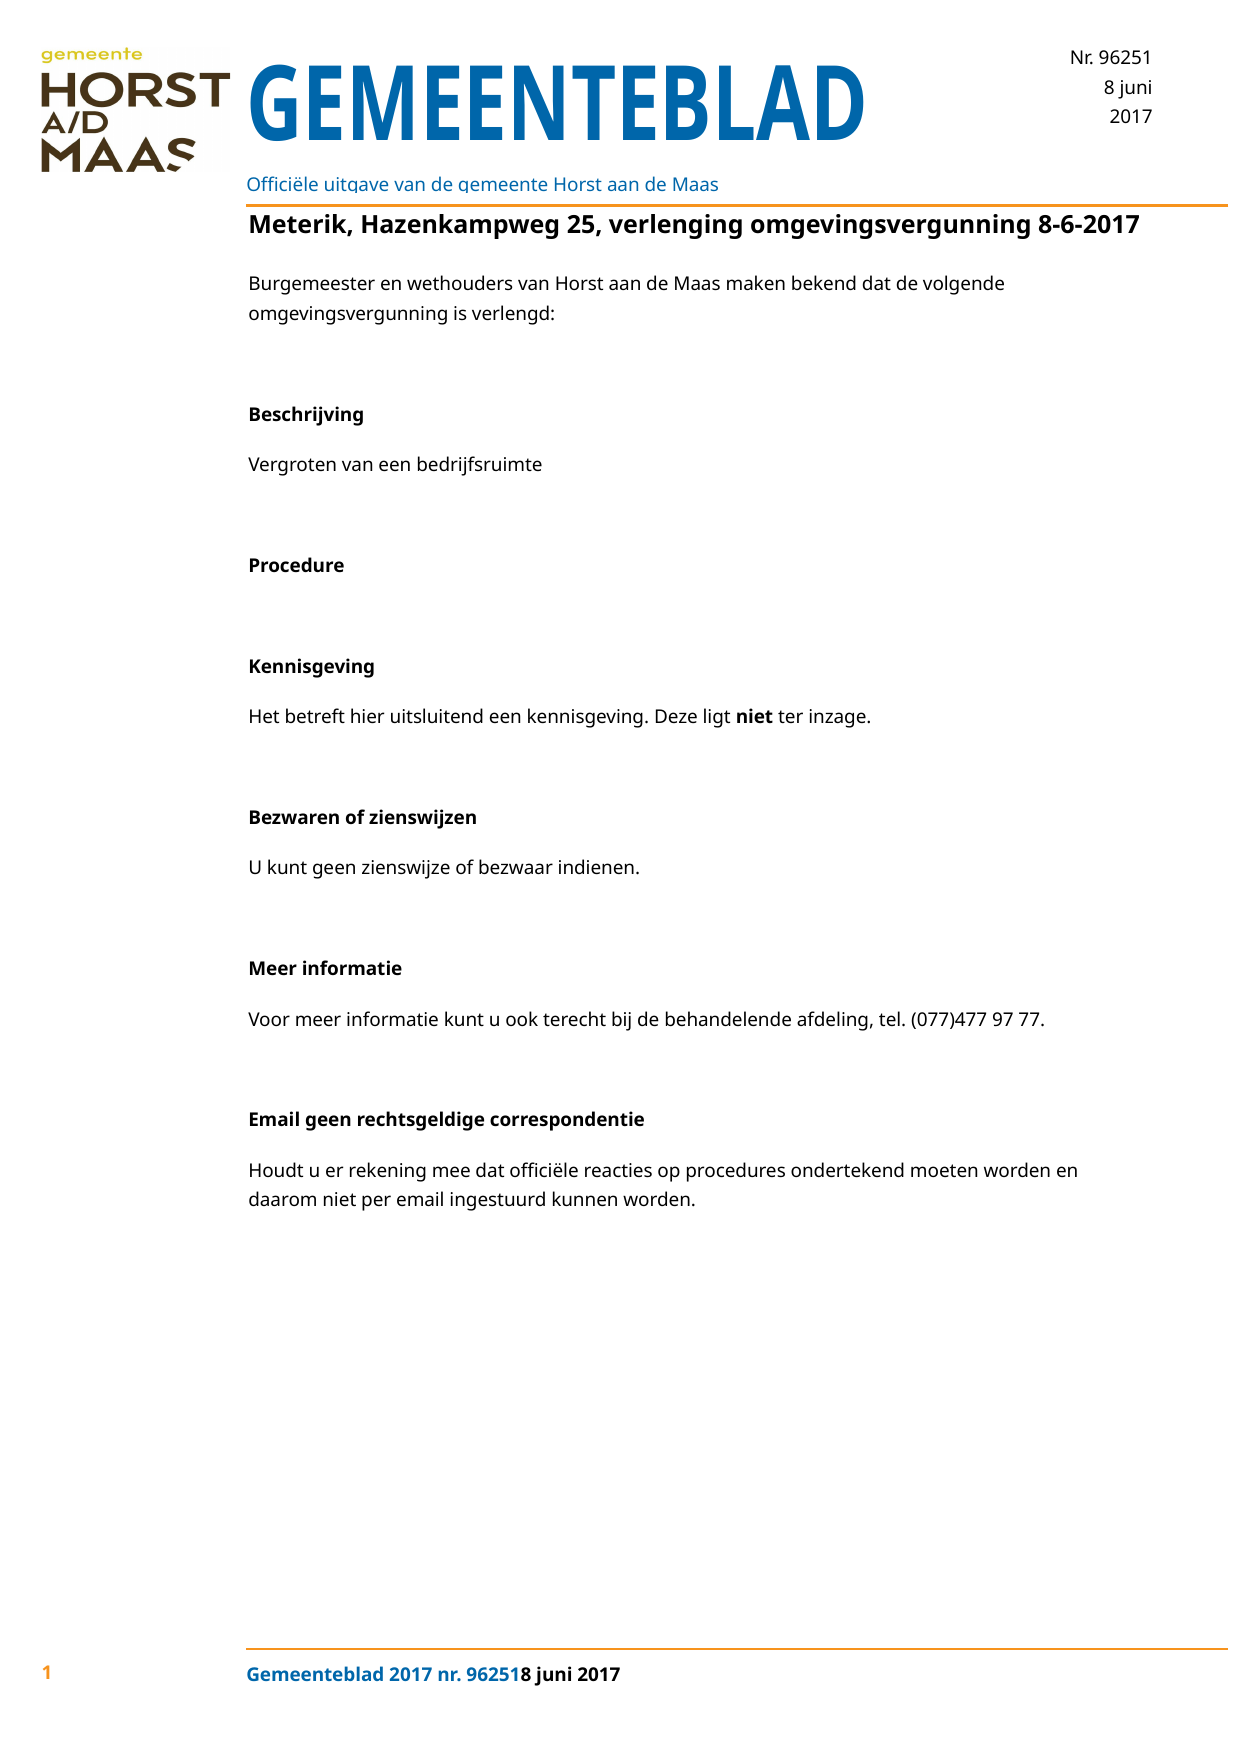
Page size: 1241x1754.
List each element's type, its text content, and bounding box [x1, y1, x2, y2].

text Kennisgeving [248, 653, 1152, 678]
text Bezwaren of zienswijzen [248, 804, 1152, 830]
text U kunt geen zienswijze of bezwaar indienen. [248, 854, 1152, 880]
text Meterik, Hazenkampweg 25, verlenging omgevingsvergunning 8-6-2017 [248, 207, 1152, 241]
text Email geen rechtsgeldige correspondentie [248, 1107, 1152, 1132]
picture [41, 47, 231, 172]
text Procedure [248, 552, 1152, 578]
text Burgemeester en wethouders van Horst aan de Maas maken bekend dat de volgende omgevingsvergunning is verlengd: [248, 270, 1152, 326]
text Beschrijving [248, 401, 1152, 426]
text Houdt u er rekening mee dat officiële reacties op procedures ondertekend moeten worden en daarom niet per email ingestuurd kunnen worden. [248, 1157, 1152, 1212]
text Meer informatie [248, 955, 1152, 981]
text Voor meer informatie kunt u ook terecht bij de behandelende afdeling, tel. (077)477 97 77. [248, 1006, 1152, 1031]
text Vergroten van een bedrijfsruimte [248, 451, 1152, 477]
text Het betreft hier uitsluitend een kennisgeving. Deze ligt niet ter inzage. [248, 703, 1152, 729]
